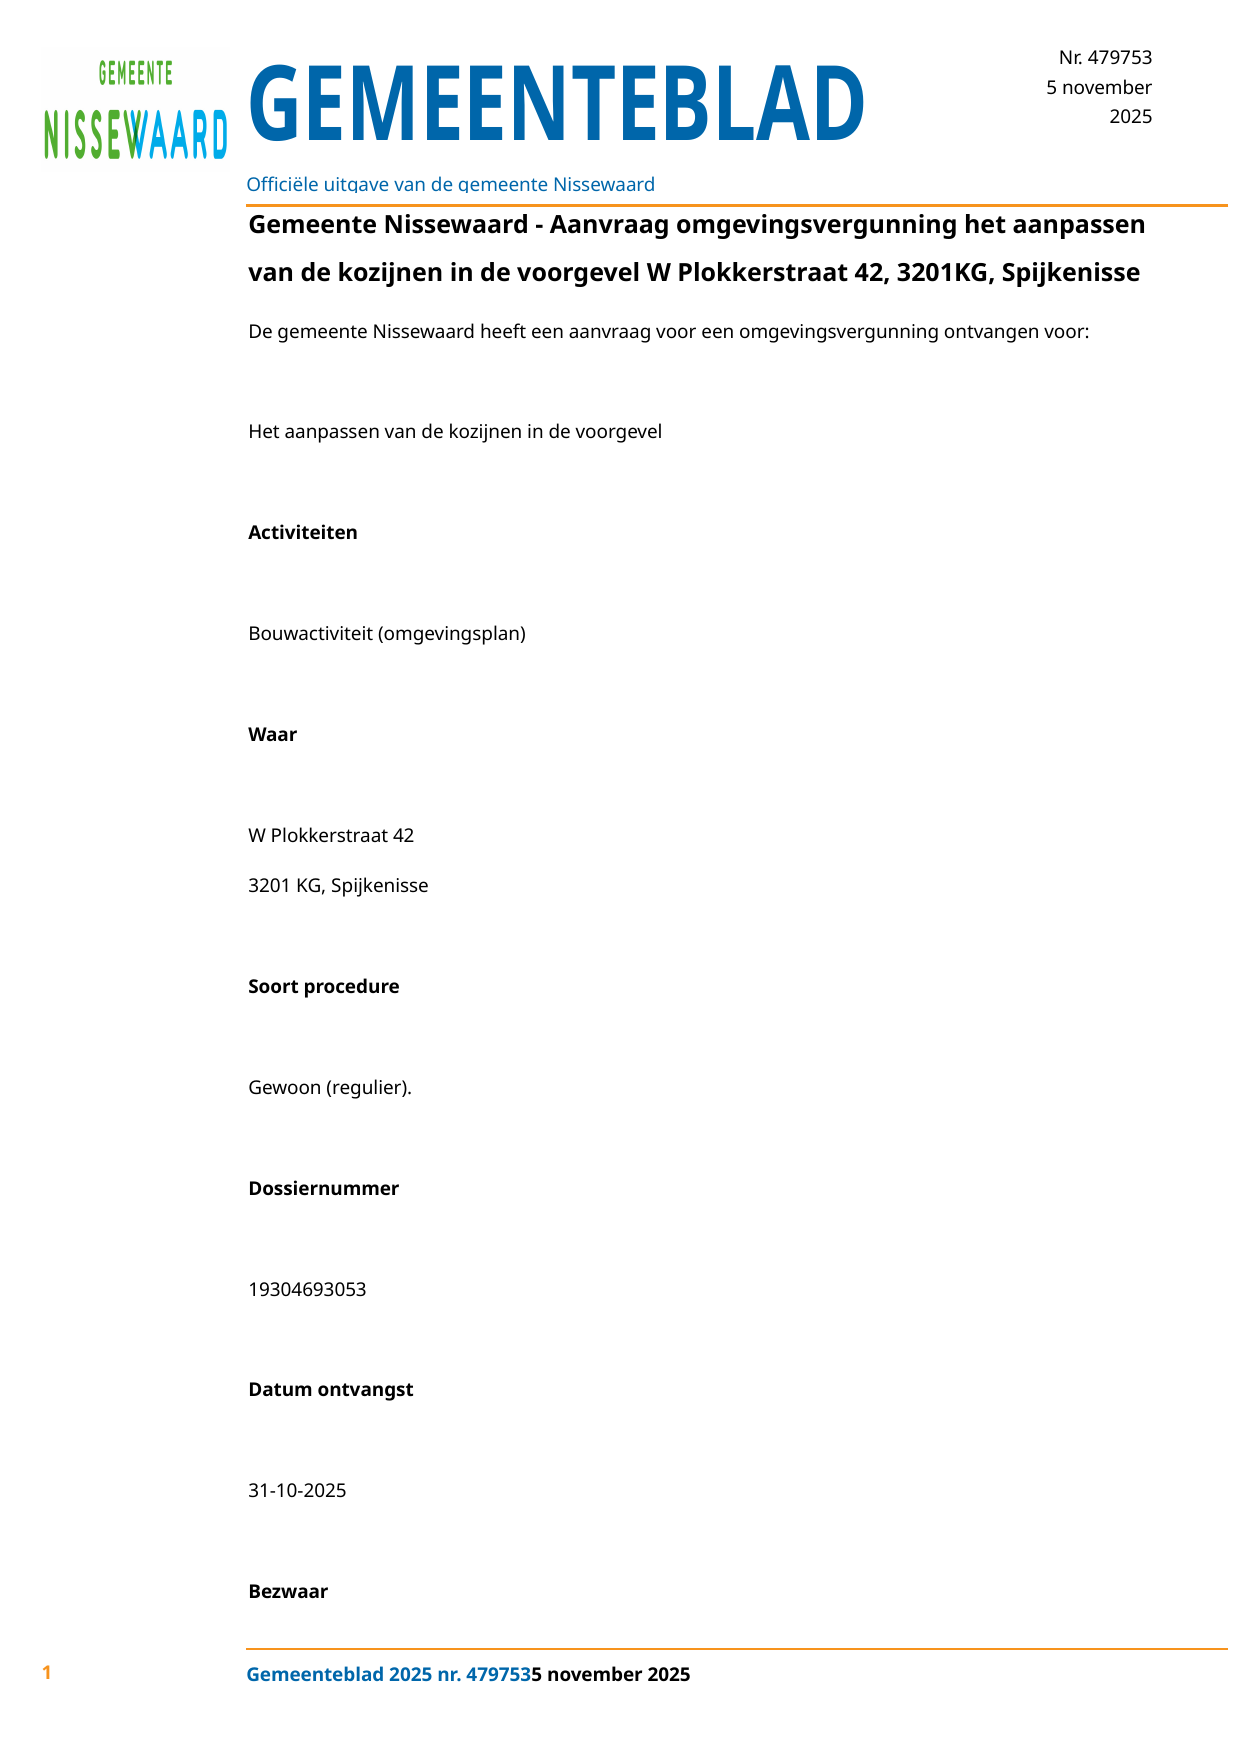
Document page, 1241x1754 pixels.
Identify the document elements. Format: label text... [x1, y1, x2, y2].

text Dossiernummer [248, 1175, 1152, 1201]
text 31-10-2025 [248, 1477, 1152, 1503]
text Gewoon (regulier). [248, 1074, 1152, 1100]
text Gemeente Nissewaard - Aanvraag omgevingsvergunning het aanpassen van de kozijnen in de voorgevel W Plokkerstraat 42, 3201KG, Spijkenisse [248, 207, 1152, 288]
picture [41, 47, 231, 172]
text 19304693053 [248, 1276, 1152, 1302]
text Activiteiten [248, 519, 1152, 545]
text Datum ontvangst [248, 1377, 1152, 1402]
text 3201 KG, Spijkenisse [248, 872, 1152, 898]
text Het aanpassen van de kozijnen in de voorgevel [248, 419, 1152, 444]
text Waar [248, 721, 1152, 747]
text Bezwaar [248, 1578, 1152, 1604]
text W Plokkerstraat 42 [248, 822, 1152, 848]
text Bouwactiviteit (omgevingsplan) [248, 620, 1152, 646]
text De gemeente Nissewaard heeft een aanvraag voor een omgevingsvergunning ontvangen voor: [248, 318, 1152, 344]
text Soort procedure [248, 973, 1152, 999]
